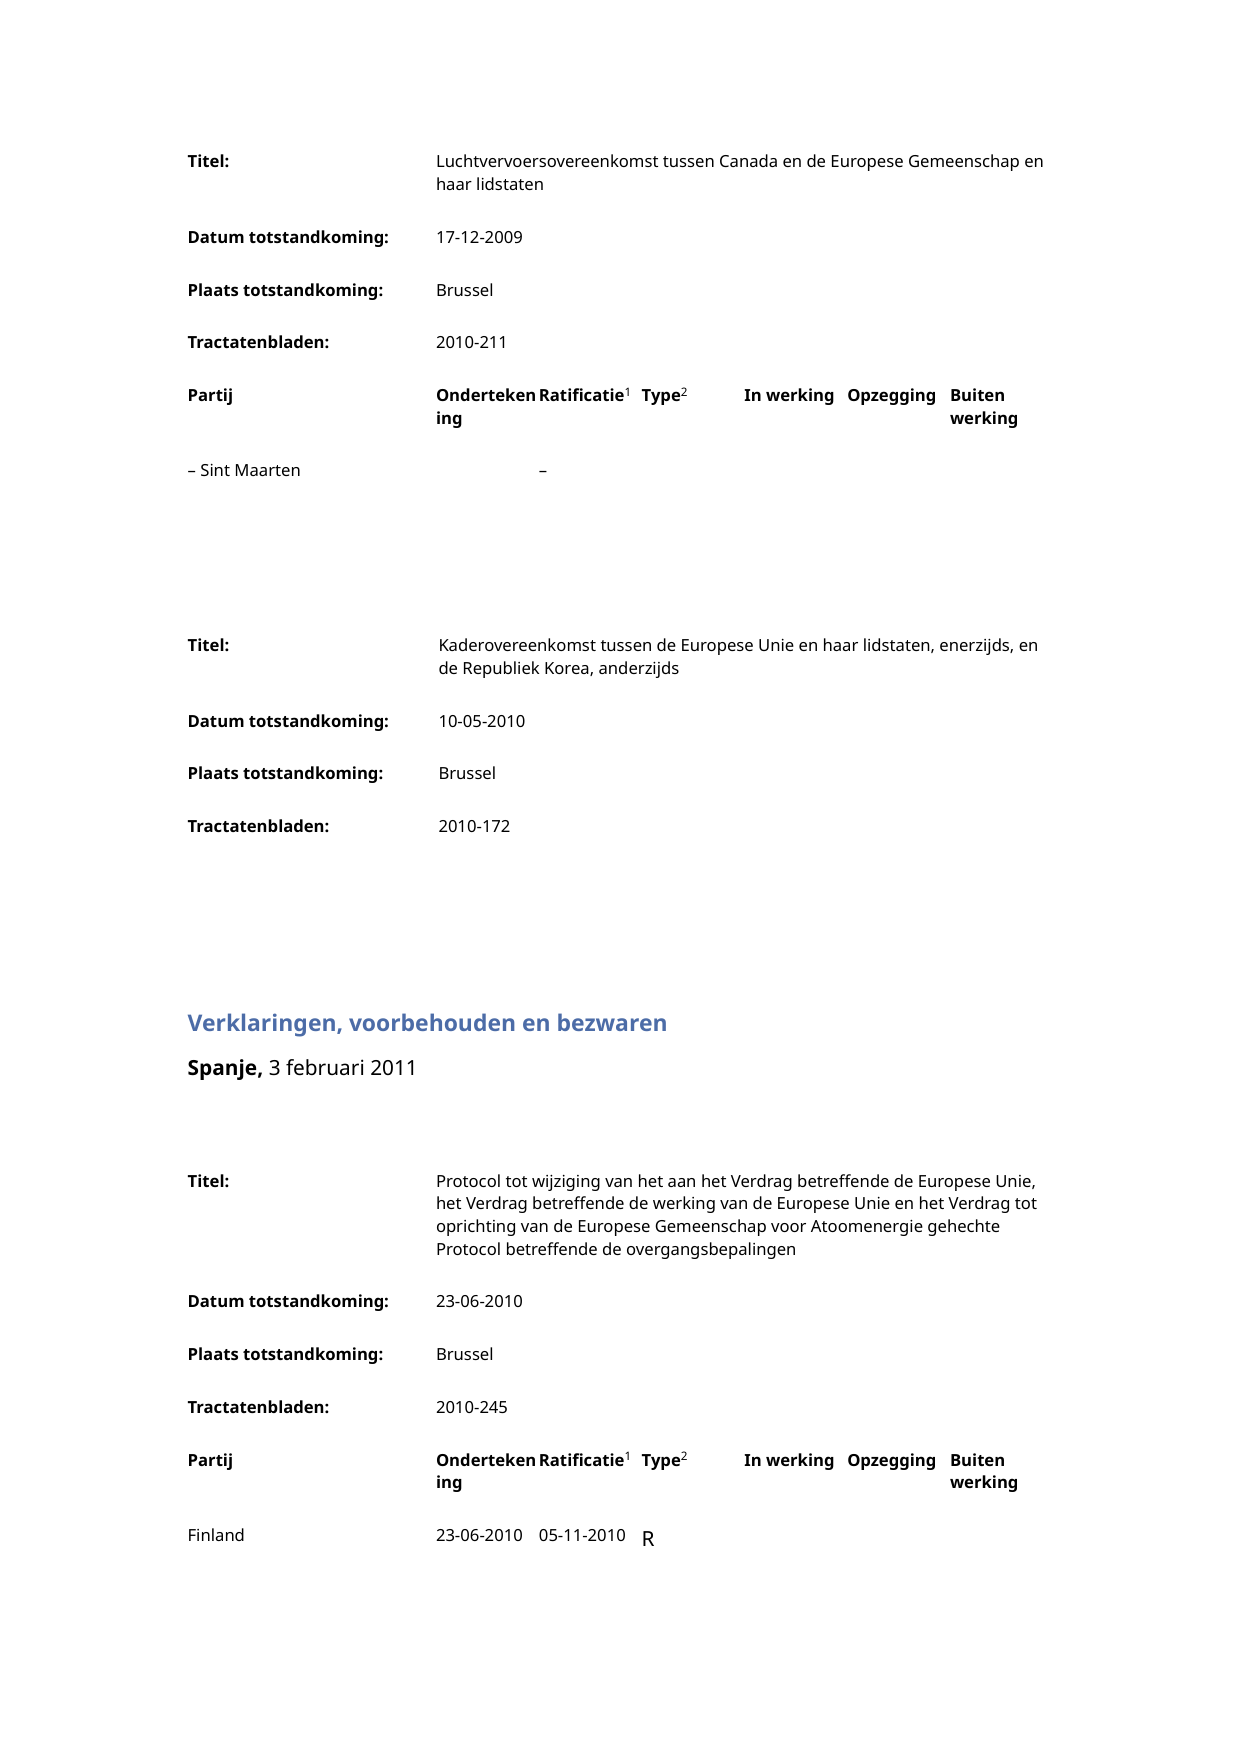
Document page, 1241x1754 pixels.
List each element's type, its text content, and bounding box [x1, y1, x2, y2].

table_cell Plaats totstandkoming: [188, 1343, 436, 1396]
table_cell Partij [188, 1448, 436, 1524]
table_cell Plaats totstandkoming: [188, 278, 436, 331]
table_cell 23-06-2010 [436, 1524, 539, 1582]
table_cell Opzegging [847, 384, 950, 459]
table_cell Datum totstandkoming: [188, 225, 436, 278]
table_cell [744, 1524, 847, 1582]
table_cell Ondertekening [436, 384, 539, 459]
table_cell In werking [744, 384, 847, 459]
table_cell R [641, 1524, 744, 1582]
table_header Protocol tot wijziging van het aan het Verdrag betreffende de Europese Unie, het Verdrag betreffende de werking van de Europese Unie en het Verdrag tot oprichting van de Europese Gemeenschap voor Atoomenergie gehechte Protocol betreffende de overgangsbepalingen [436, 1169, 1053, 1290]
text Spanje, 3 februari 2011 [187, 1053, 1053, 1081]
table_header Titel: [188, 150, 436, 225]
table_cell – [539, 459, 641, 517]
table_cell 17-12-2009 [436, 225, 1053, 278]
table_cell Ratificatie1 [539, 384, 641, 459]
table_cell 2010-211 [436, 331, 1053, 383]
table_cell Brussel [438, 762, 1053, 814]
table_header Titel: [188, 634, 438, 709]
table_cell Brussel [436, 1343, 1053, 1396]
table_cell Tractatenbladen: [188, 1396, 436, 1448]
table_cell – Sint Maarten [188, 459, 436, 517]
table_cell Opzegging [847, 1448, 950, 1524]
table_cell Ratificatie1 [539, 1448, 641, 1524]
table_cell Brussel [436, 278, 1053, 331]
table_cell Plaats totstandkoming: [188, 762, 438, 814]
table_cell 10-05-2010 [438, 709, 1053, 762]
table_cell [188, 867, 1053, 926]
table_cell Partij [188, 384, 436, 459]
table_cell Datum totstandkoming: [188, 1290, 436, 1343]
table_cell [950, 459, 1053, 517]
table_cell [847, 1524, 950, 1582]
table_cell Type2 [641, 384, 744, 459]
table_cell Type2 [641, 1448, 744, 1524]
table_cell 2010-245 [436, 1396, 1053, 1448]
table_cell Buiten werking [950, 384, 1053, 459]
table_cell Tractatenbladen: [188, 331, 436, 383]
table_header Luchtvervoersovereenkomst tussen Canada en de Europese Gemeenschap en haar lidstaten [436, 150, 1053, 225]
table_cell 23-06-2010 [436, 1290, 1053, 1343]
table_header Titel: [188, 1169, 436, 1290]
table_cell [847, 459, 950, 517]
subtitle Verklaringen, voorbehouden en bezwaren [187, 1007, 1053, 1038]
table_cell In werking [744, 1448, 847, 1524]
table_cell Tractatenbladen: [188, 815, 438, 867]
table_cell 2010-172 [438, 815, 1053, 867]
table_cell Finland [188, 1524, 436, 1582]
table_cell Datum totstandkoming: [188, 709, 438, 762]
table_cell [744, 459, 847, 517]
table_cell [641, 459, 744, 517]
table_cell Ondertekening [436, 1448, 539, 1524]
table_cell [436, 459, 539, 517]
table_cell [950, 1524, 1053, 1582]
table_cell Buiten werking [950, 1448, 1053, 1524]
table_header Kaderovereenkomst tussen de Europese Unie en haar lidstaten, enerzijds, en de Republiek Korea, anderzijds [438, 634, 1053, 709]
table_cell 05-11-2010 [539, 1524, 641, 1582]
